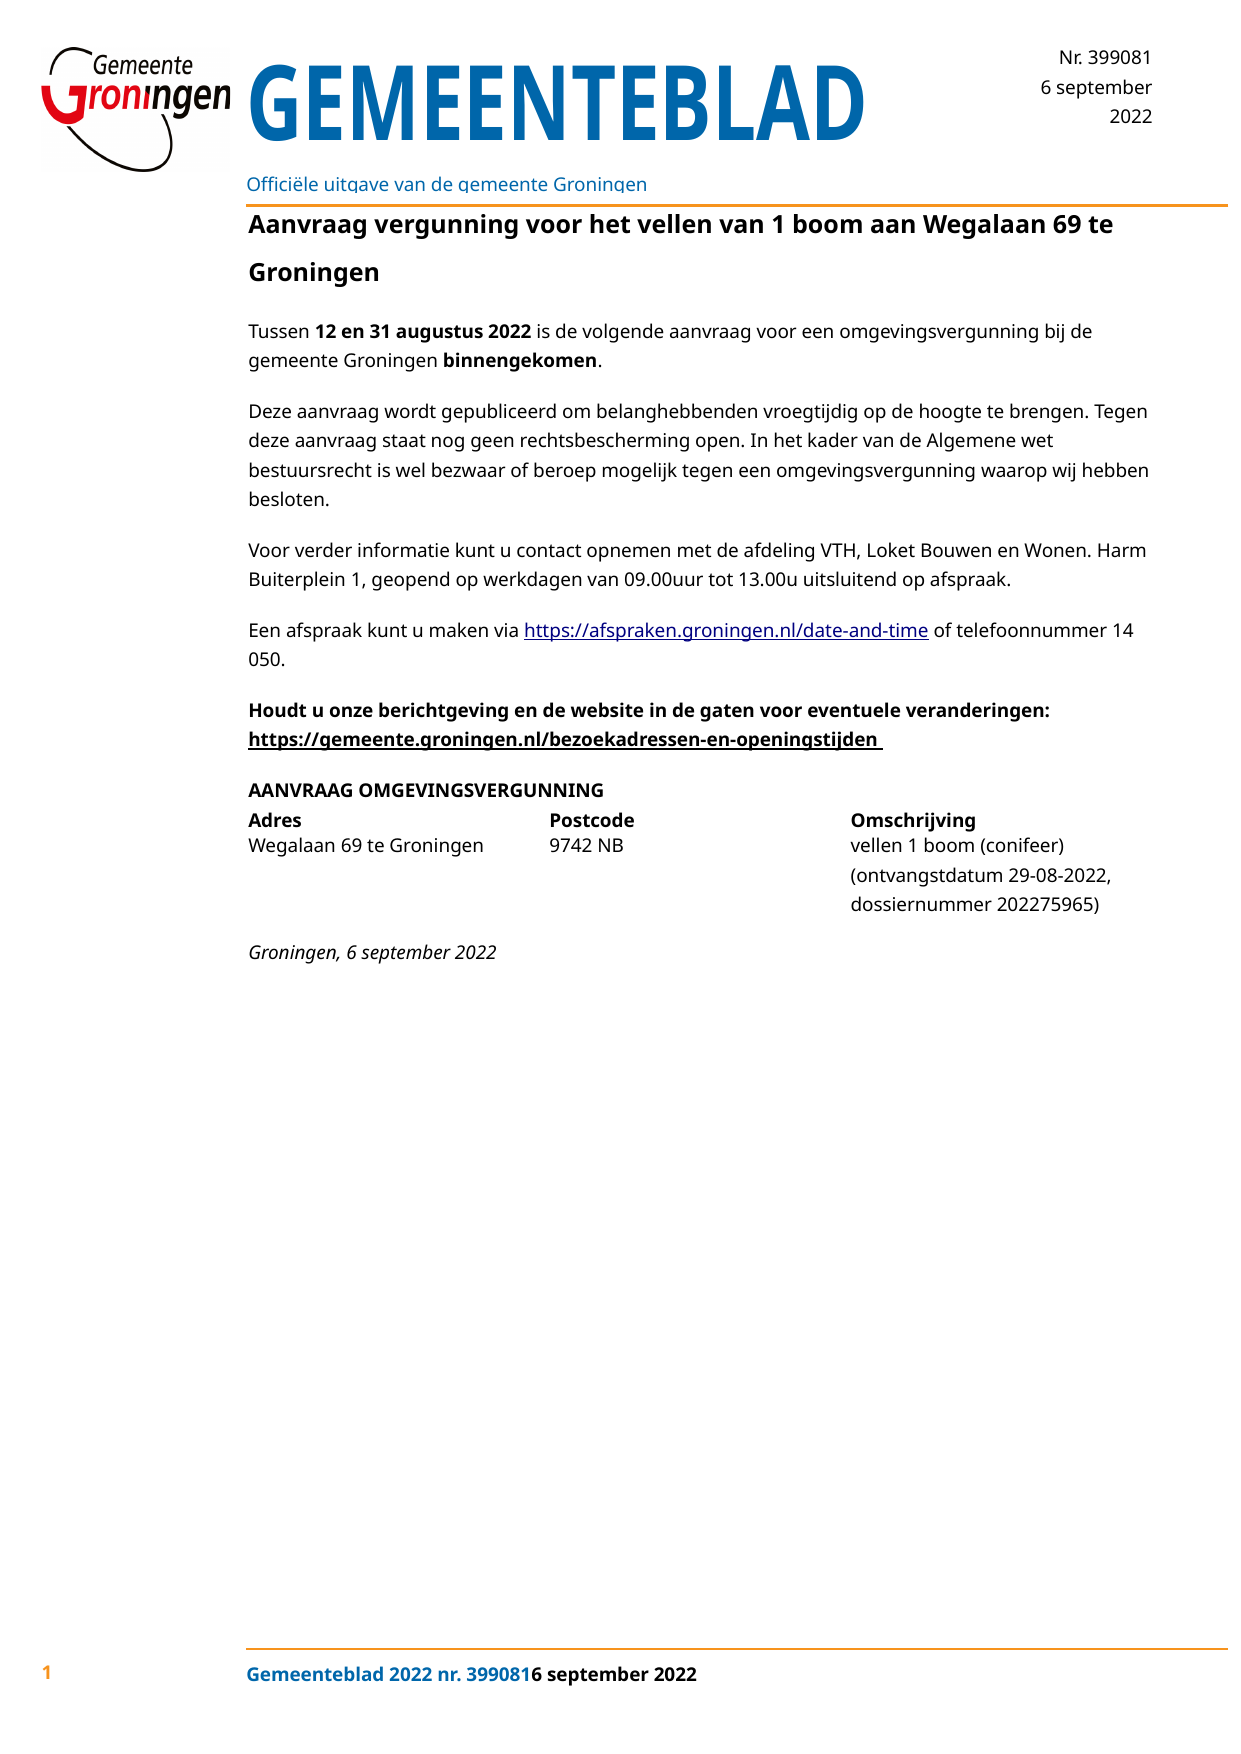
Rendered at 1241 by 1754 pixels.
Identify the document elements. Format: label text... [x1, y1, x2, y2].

text Deze aanvraag wordt gepubliceerd om belanghebbenden vroegtijdig op de hoogte te brengen. Tegen deze aanvraag staat nog geen rechtsbescherming open. In het kader van de Algemene wet bestuursrecht is wel bezwaar of beroep mogelijk tegen een omgevingsvergunning waarop wij hebben besloten. [248, 398, 1152, 512]
text Een afspraak kunt u maken via https://afspraken.groningen.nl/date-and-time of telefoonnummer 14 050. [248, 617, 1152, 672]
table_cell Wegalaan 69 te Groningen [248, 833, 549, 917]
table_header Adres [248, 807, 549, 832]
table_header Postcode [549, 807, 850, 832]
text Houdt u onze berichtgeving en de website in de gaten voor eventuele veranderingen: https://gemeente.groningen.nl/bezoekadressen-en-openingstijden [248, 697, 1152, 752]
table_header Omschrijving [850, 807, 1152, 832]
table_cell vellen 1 boom (conifeer) (ontvangstdatum 29-08-2022, dossiernummer 202275965) [850, 833, 1152, 917]
text AANVRAAG OMGEVINGSVERGUNNING [248, 777, 1152, 803]
table_cell 9742 NB [549, 833, 850, 917]
text Aanvraag vergunning voor het vellen van 1 boom aan Wegalaan 69 te Groningen [248, 207, 1152, 288]
text Tussen 12 en 31 augustus 2022 is de volgende aanvraag voor een omgevingsvergunning bij de gemeente Groningen binnengekomen. [248, 318, 1152, 373]
text Voor verder informatie kunt u contact opnemen met de afdeling VTH, Loket Bouwen en Wonen. Harm Buiterplein 1, geopend op werkdagen van 09.00uur tot 13.00u uitsluitend op afspraak. [248, 537, 1152, 592]
picture [41, 47, 231, 172]
text Groningen, 6 september 2022 [248, 939, 1152, 964]
